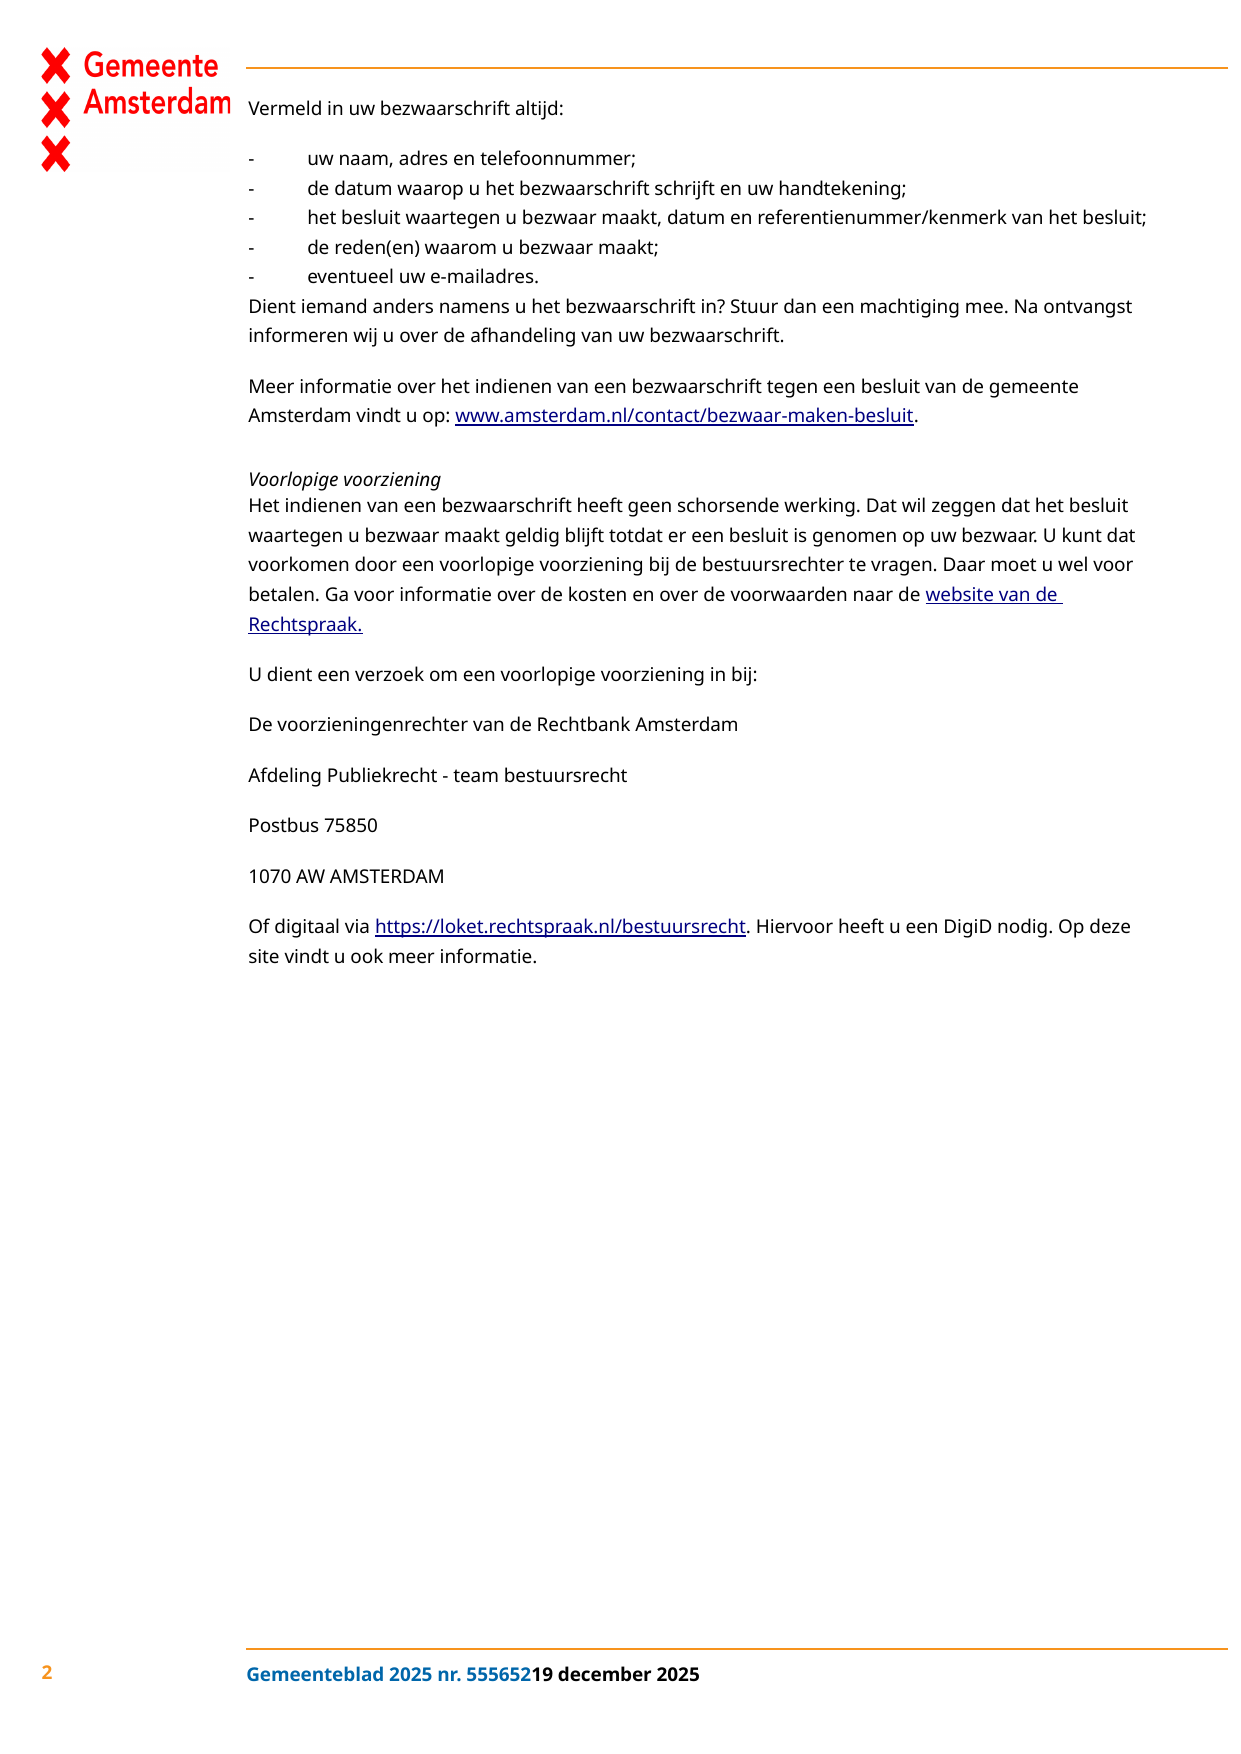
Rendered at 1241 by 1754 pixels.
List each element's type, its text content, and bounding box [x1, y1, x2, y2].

list eventueel uw e-mailadres. [248, 263, 1152, 289]
text De voorzieningenrechter van de Rechtbank Amsterdam [248, 712, 1152, 737]
text Postbus 75850 [248, 812, 1152, 838]
text Of digitaal via https://loket.rechtspraak.nl/bestuursrecht. Hiervoor heeft u een DigiD nodig. Op deze site vindt u ook meer informatie. [248, 913, 1152, 968]
picture [41, 47, 231, 172]
list het besluit waartegen u bezwaar maakt, datum en referentienummer/kenmerk van het besluit; [248, 204, 1152, 230]
list uw naam, adres en telefoonnummer; [248, 145, 1152, 171]
list de reden(en) waarom u bezwaar maakt; [248, 234, 1152, 260]
list de datum waarop u het bezwaarschrift schrijft en uw handtekening; [248, 175, 1152, 201]
text Voorlopige voorziening [248, 467, 1152, 492]
text 1070 AW AMSTERDAM [248, 863, 1152, 888]
text Vermeld in uw bezwaarschrift altijd: [248, 95, 1152, 121]
text Meer informatie over het indienen van een bezwaarschrift tegen een besluit van de gemeente Amsterdam vindt u op: www.amsterdam.nl/contact/bezwaar-maken-besluit. [248, 373, 1152, 428]
text Het indienen van een bezwaarschrift heeft geen schorsende werking. Dat wil zeggen dat het besluit waartegen u bezwaar maakt geldig blijft totdat er een besluit is genomen op uw bezwaar. U kunt dat voorkomen door een voorlopige voorziening bij de bestuursrechter te vragen. Daar moet u wel voor betalen. Ga voor informatie over de kosten en over de voorwaarden naar de website van de Rechtspraak. [248, 492, 1152, 636]
text Afdeling Publiekrecht - team bestuursrecht [248, 762, 1152, 788]
text Dient iemand anders namens u het bezwaarschrift in? Stuur dan een machtiging mee. Na ontvangst informeren wij u over de afhandeling van uw bezwaarschrift. [248, 293, 1152, 348]
text U dient een verzoek om een voorlopige voorziening in bij: [248, 661, 1152, 687]
